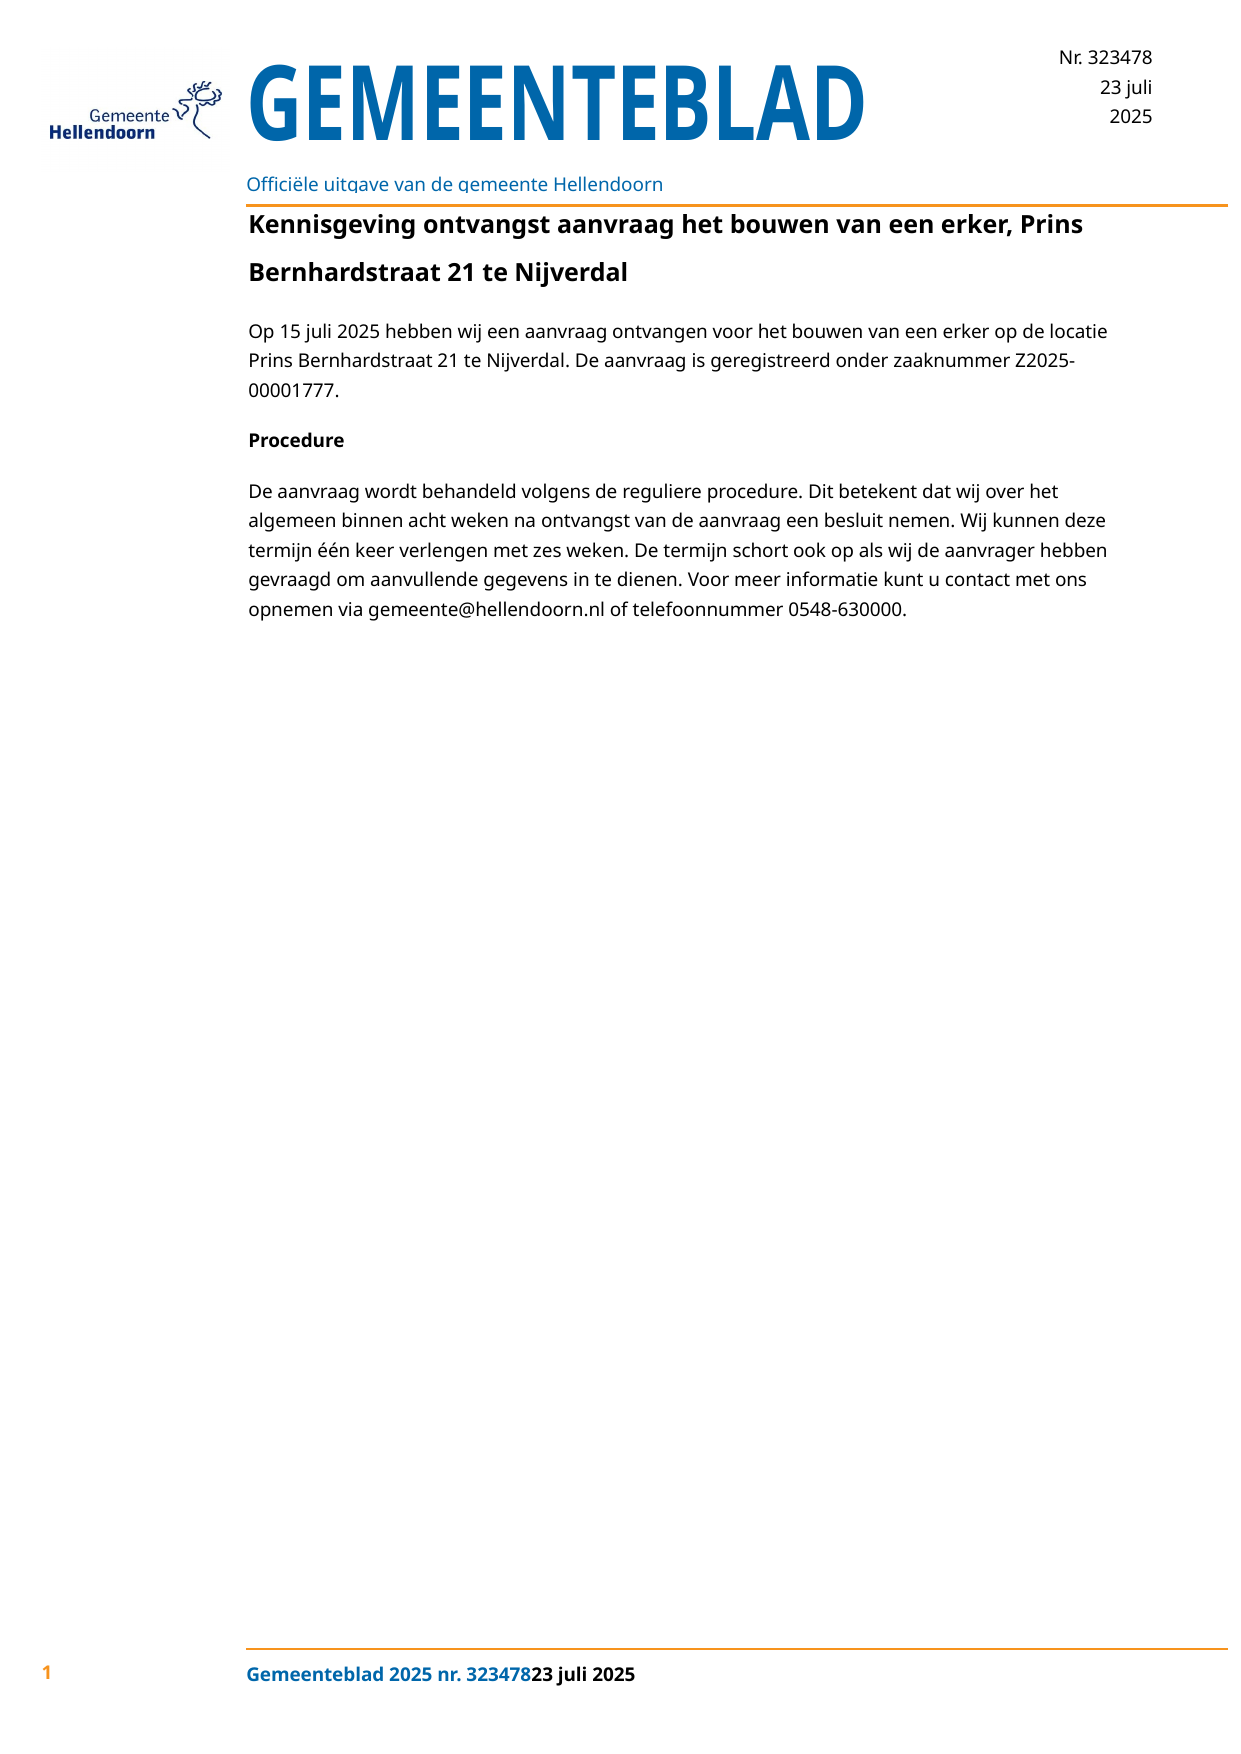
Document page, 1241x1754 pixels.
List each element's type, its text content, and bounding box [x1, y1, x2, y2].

text Procedure [248, 427, 1152, 453]
text Kennisgeving ontvangst aanvraag het bouwen van een erker, Prins Bernhardstraat 21 te Nijverdal [248, 207, 1152, 288]
picture [41, 47, 231, 172]
text De aanvraag wordt behandeld volgens de reguliere procedure. Dit betekent dat wij over het algemeen binnen acht weken na ontvangst van de aanvraag een besluit nemen. Wij kunnen deze termijn één keer verlengen met zes weken. De termijn schort ook op als wij de aanvrager hebben gevraagd om aanvullende gegevens in te dienen. Voor meer informatie kunt u contact met ons opnemen via gemeente@hellendoorn.nl of telefoonnummer 0548-630000. [248, 478, 1152, 622]
text Op 15 juli 2025 hebben wij een aanvraag ontvangen voor het bouwen van een erker op de locatie Prins Bernhardstraat 21 te Nijverdal. De aanvraag is geregistreerd onder zaaknummer Z2025-00001777. [248, 318, 1152, 403]
